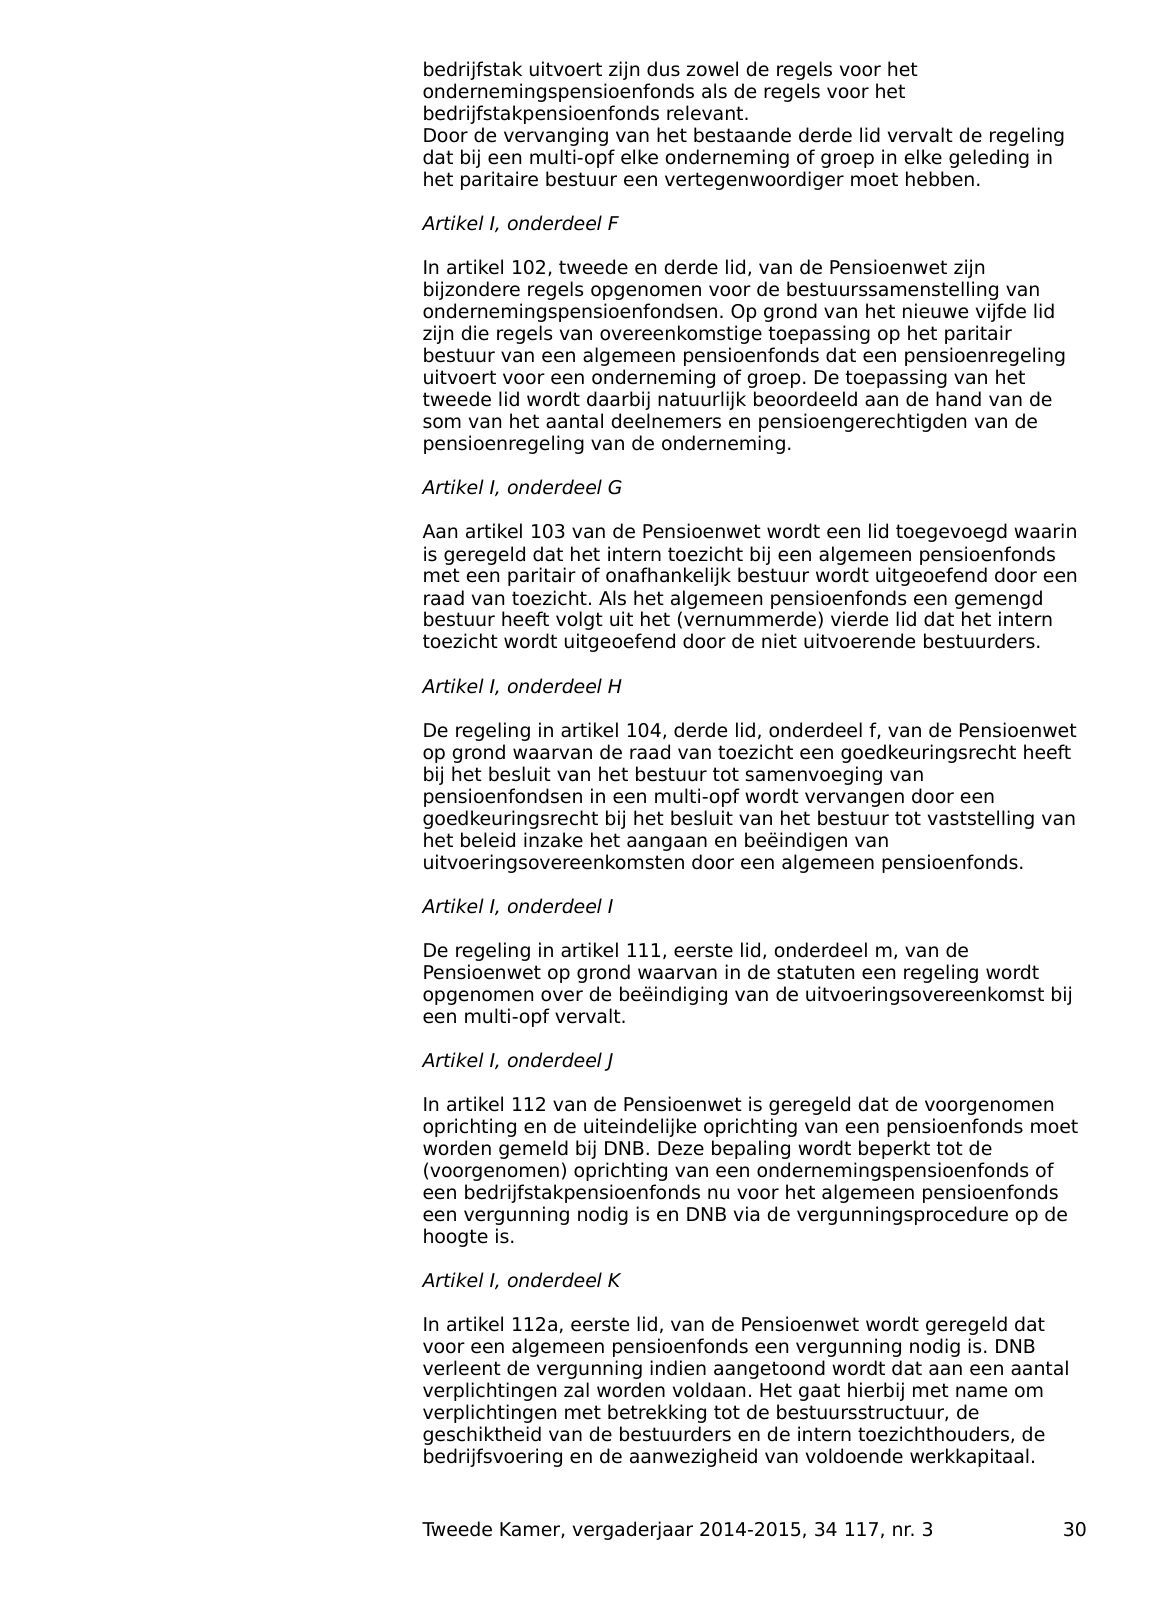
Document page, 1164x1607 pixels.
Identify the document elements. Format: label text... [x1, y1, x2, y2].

subtitle Artikel I, onderdeel H [422, 676, 1087, 697]
text Aan artikel 103 van de Pensioenwet wordt een lid toegevoegd waarin is geregeld dat het intern toezicht bij een algemeen pensioenfonds met een paritair of onafhankelijk bestuur wordt uitgeoefend door een raad van toezicht. Als het algemeen pensioenfonds een gemengd bestuur heeft volgt uit het (vernummerde) vierde lid dat het intern toezicht wordt uitgeoefend door de niet uitvoerende bestuurders. [422, 521, 1087, 653]
subtitle Artikel I, onderdeel I [422, 896, 1087, 918]
subtitle Artikel I, onderdeel J [422, 1050, 1087, 1072]
subtitle Artikel I, onderdeel F [422, 213, 1087, 235]
text In artikel 112a, eerste lid, van de Pensioenwet wordt geregeld dat voor een algemeen pensioenfonds een vergunning nodig is. DNB verleent de vergunning indien aangetoond wordt dat aan een aantal verplichtingen zal worden voldaan. Het gaat hierbij met name om verplichtingen met betrekking tot de bestuursstructuur, de geschiktheid van de bestuurders en de intern toezichthouders, de bedrijfsvoering en de aanwezigheid van voldoende werkkapitaal. [422, 1314, 1087, 1468]
text bedrijfstak uitvoert zijn dus zowel de regels voor het ondernemingspensioenfonds als de regels voor het bedrijfstakpensioenfonds relevant. [422, 59, 1087, 125]
subtitle Artikel I, onderdeel K [422, 1270, 1087, 1292]
text In artikel 112 van de Pensioenwet is geregeld dat de voorgenomen oprichting en de uiteindelijke oprichting van een pensioenfonds moet worden gemeld bij DNB. Deze bepaling wordt beperkt tot de (voorgenomen) oprichting van een ondernemingspensioenfonds of een bedrijfstakpensioenfonds nu voor het algemeen pensioenfonds een vergunning nodig is en DNB via de vergunningsprocedure op de hoogte is. [422, 1094, 1087, 1248]
text In artikel 102, tweede en derde lid, van de Pensioenwet zijn bijzondere regels opgenomen voor de bestuurssamenstelling van ondernemingspensioenfondsen. Op grond van het nieuwe vijfde lid zijn die regels van overeenkomstige toepassing op het paritair bestuur van een algemeen pensioenfonds dat een pensioenregeling uitvoert voor een onderneming of groep. De toepassing van het tweede lid wordt daarbij natuurlijk beoordeeld aan de hand van de som van het aantal deelnemers en pensioengerechtigden van de pensioenregeling van de onderneming. [422, 257, 1087, 455]
subtitle Artikel I, onderdeel G [422, 477, 1087, 499]
text Door de vervanging van het bestaande derde lid vervalt de regeling dat bij een multi-opf elke onderneming of groep in elke geleding in het paritaire bestuur een vertegenwoordiger moet hebben. [422, 125, 1087, 191]
text De regeling in artikel 111, eerste lid, onderdeel m, van de Pensioenwet op grond waarvan in de statuten een regeling wordt opgenomen over de beëindiging van de uitvoeringsovereenkomst bij een multi-opf vervalt. [422, 940, 1087, 1028]
text De regeling in artikel 104, derde lid, onderdeel f, van de Pensioenwet op grond waarvan de raad van toezicht een goedkeuringsrecht heeft bij het besluit van het bestuur tot samenvoeging van pensioenfondsen in een multi-opf wordt vervangen door een goedkeuringsrecht bij het besluit van het bestuur tot vaststelling van het beleid inzake het aangaan en beëindigen van uitvoeringsovereenkomsten door een algemeen pensioenfonds. [422, 720, 1087, 873]
